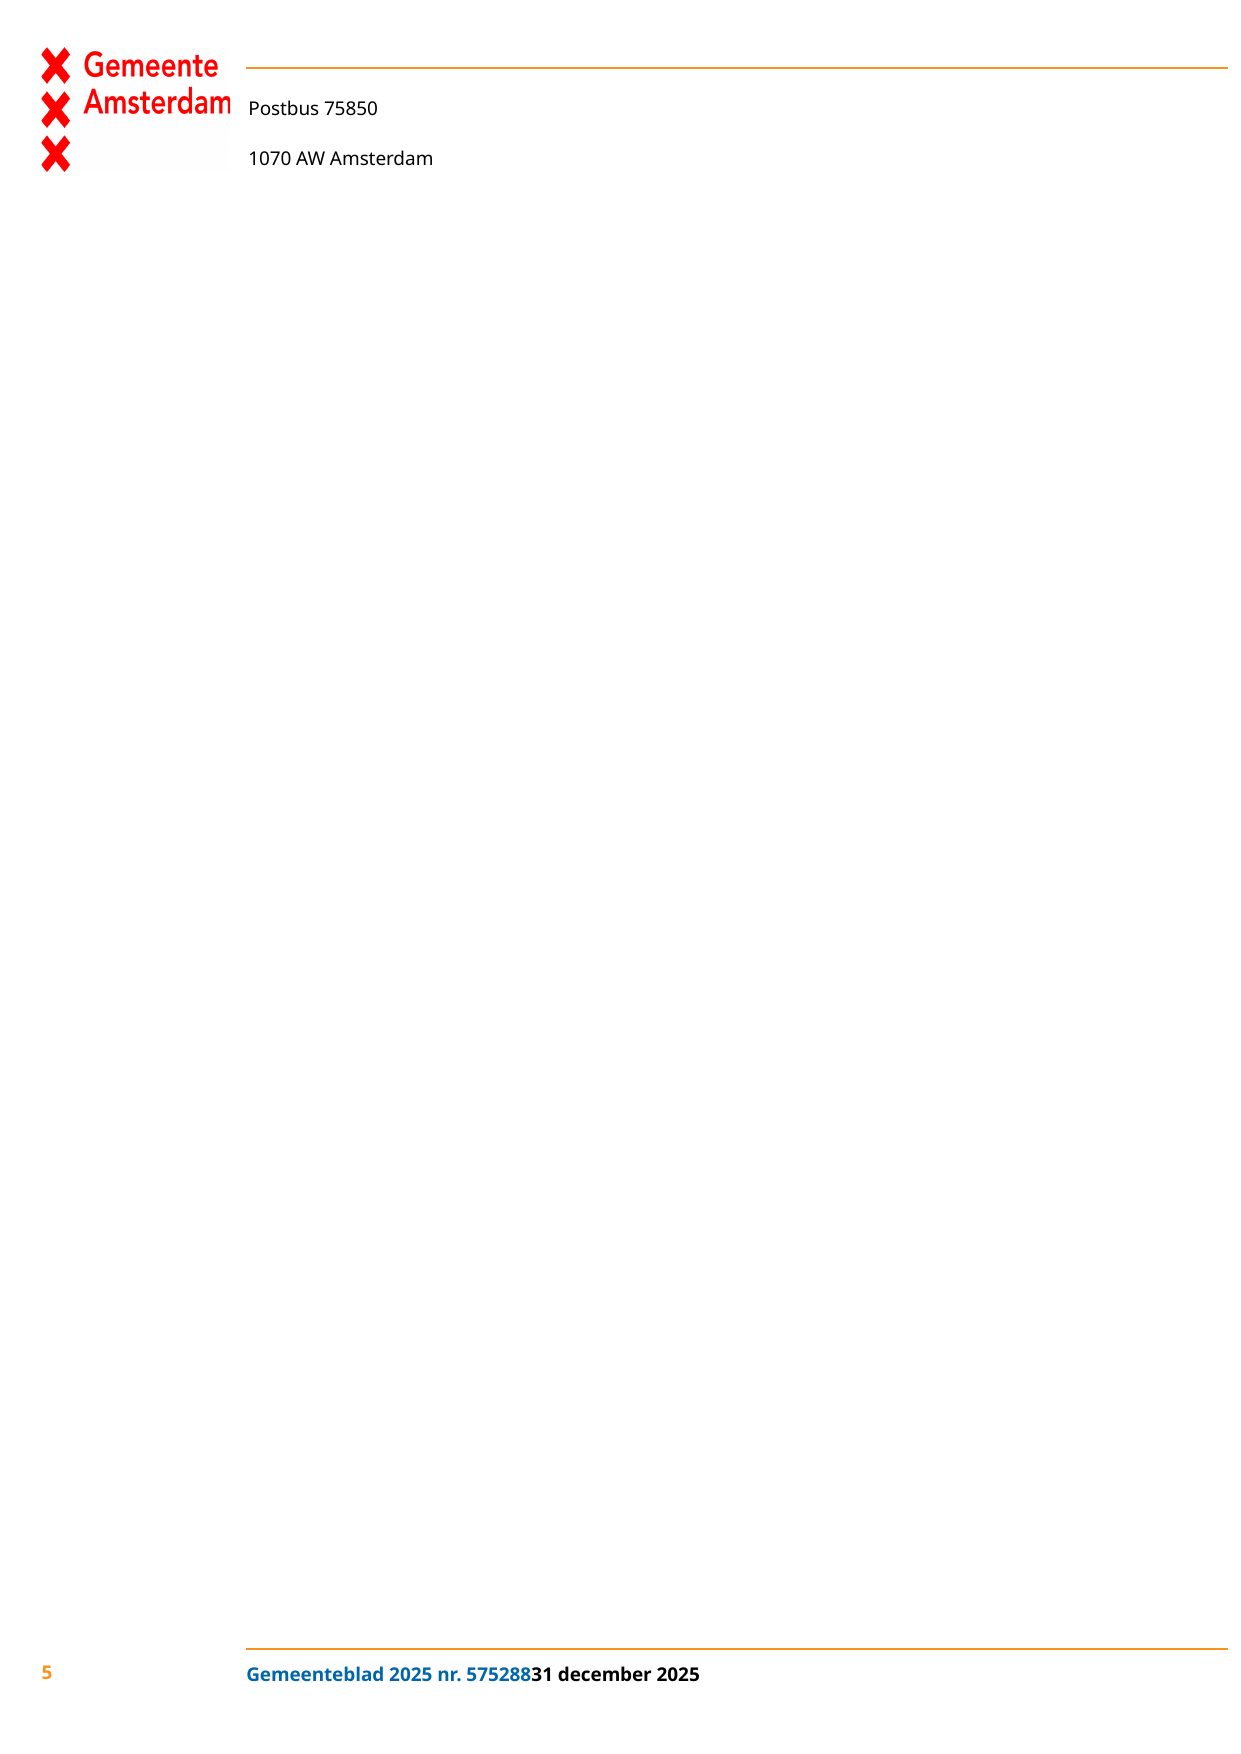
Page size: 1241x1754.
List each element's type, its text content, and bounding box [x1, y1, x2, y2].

text Postbus 75850 [248, 95, 1152, 121]
picture [41, 47, 231, 172]
text 1070 AW Amsterdam [248, 145, 1152, 171]
